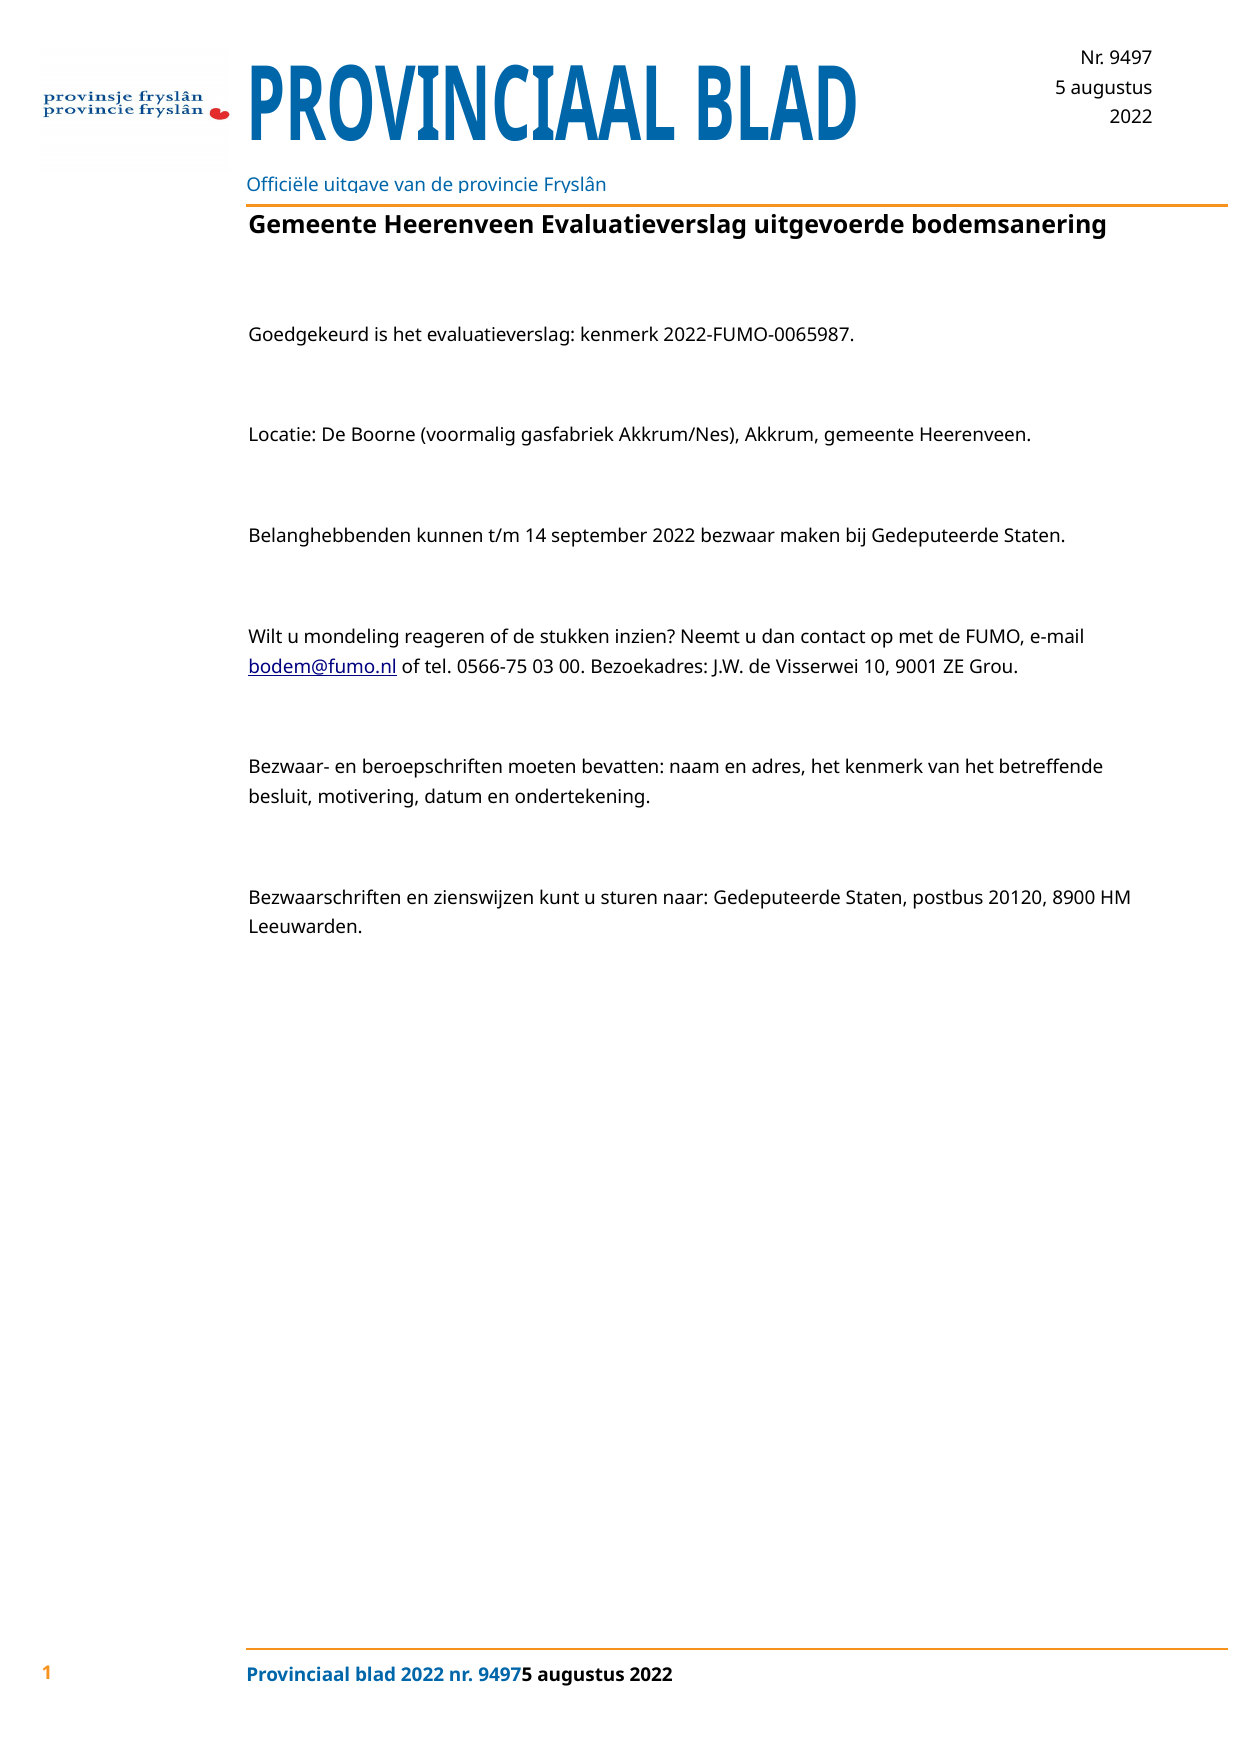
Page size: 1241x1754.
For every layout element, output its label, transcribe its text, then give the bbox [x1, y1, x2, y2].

text Belanghebbenden kunnen t/m 14 september 2022 bezwaar maken bij Gedeputeerde Staten. [248, 522, 1152, 548]
text Goedgekeurd is het evaluatieverslag: kenmerk 2022-FUMO-0065987. [248, 321, 1152, 346]
text Bezwaarschriften en zienswijzen kunt u sturen naar: Gedeputeerde Staten, postbus 20120, 8900 HM Leeuwarden. [248, 884, 1152, 939]
text Wilt u mondeling reageren of de stukken inzien? Neemt u dan contact op met de FUMO, e-mail bodem@fumo.nl of tel. 0566-75 03 00. Bezoekadres: J.W. de Visserwei 10, 9001 ZE Grou. [248, 623, 1152, 678]
text Gemeente Heerenveen Evaluatieverslag uitgevoerde bodemsanering [248, 207, 1152, 241]
picture [41, 47, 231, 172]
text Bezwaar- en beroepschriften moeten bevatten: naam en adres, het kenmerk van het betreffende besluit, motivering, datum en ondertekening. [248, 754, 1152, 809]
text Locatie: De Boorne (voormalig gasfabriek Akkrum/Nes), Akkrum, gemeente Heerenveen. [248, 422, 1152, 447]
